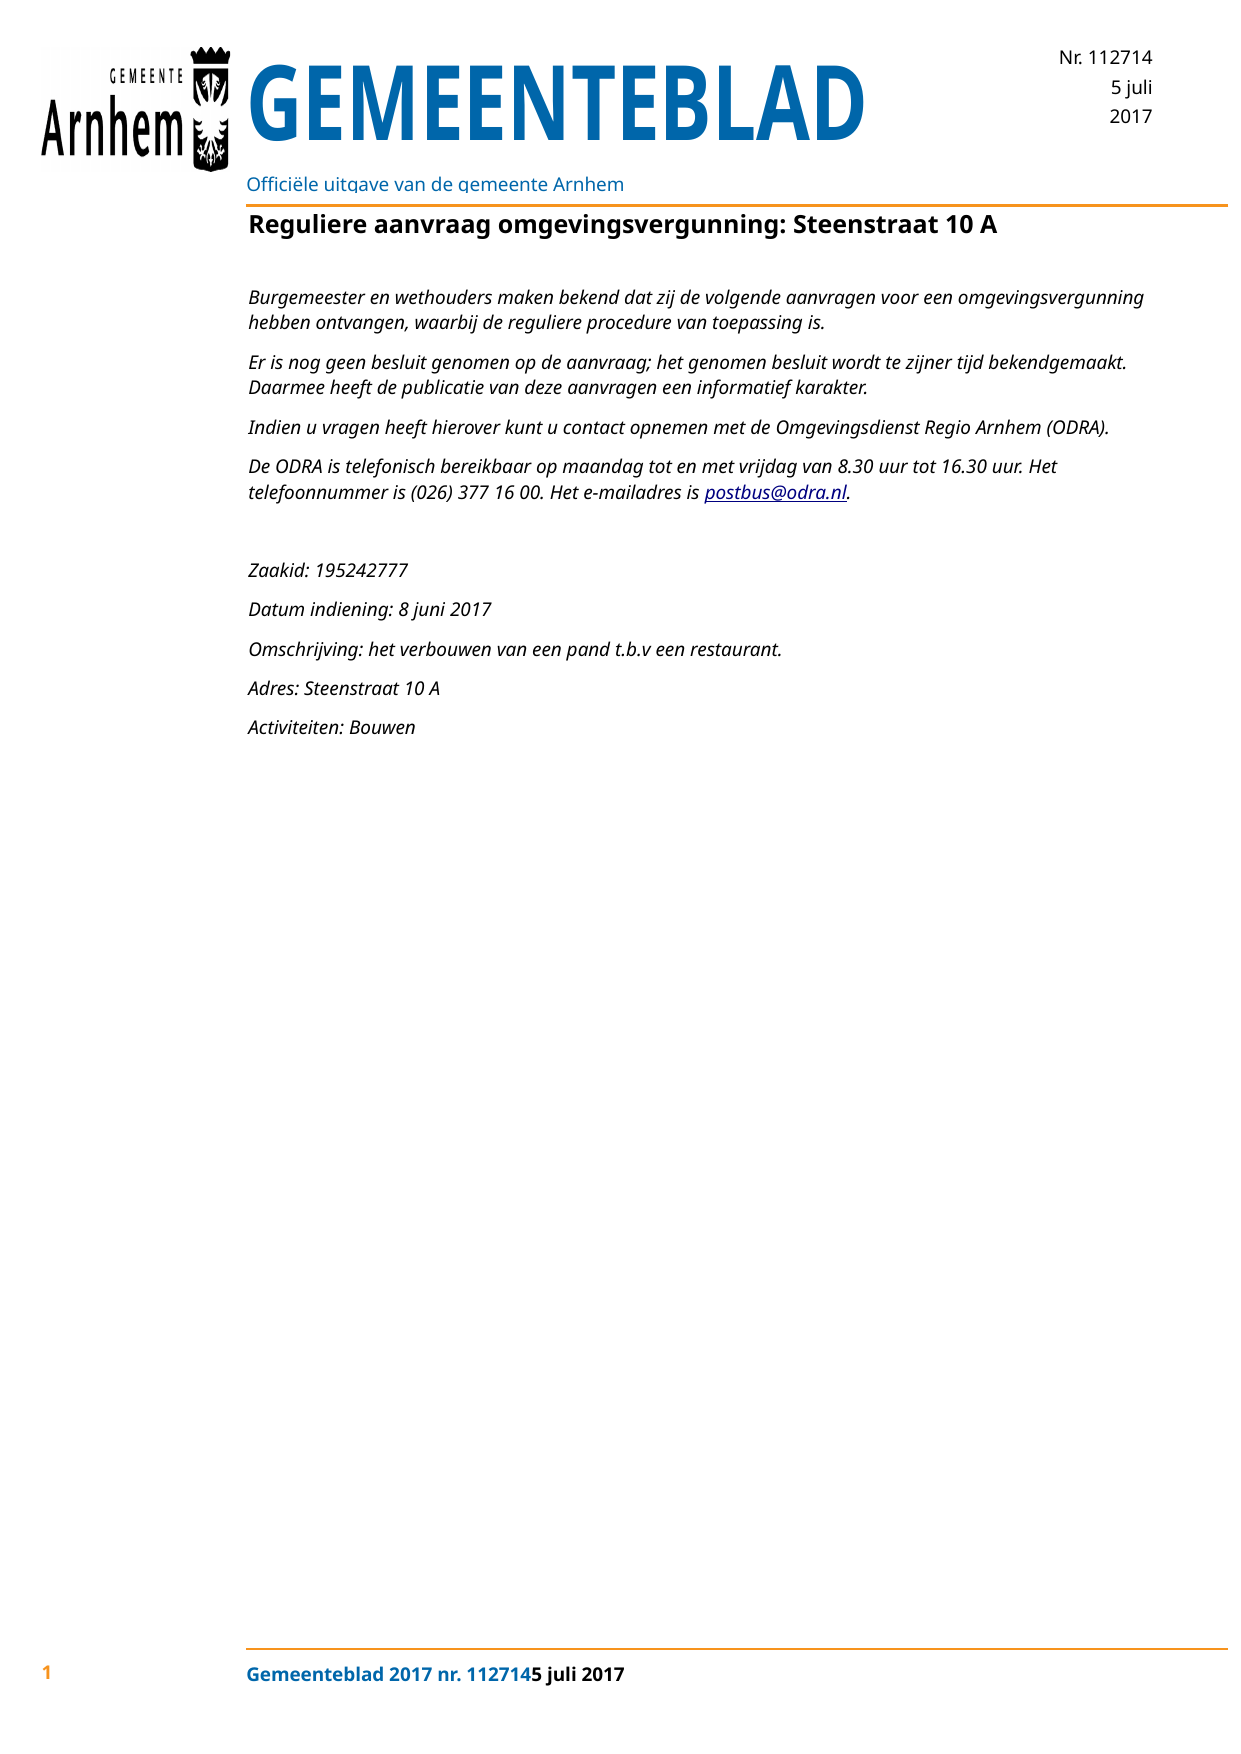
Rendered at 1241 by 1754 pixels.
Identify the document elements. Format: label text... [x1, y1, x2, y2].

text Activiteiten: Bouwen [248, 714, 1152, 740]
text Adres: Steenstraat 10 A [248, 675, 1152, 701]
text Er is nog geen besluit genomen op de aanvraag; het genomen besluit wordt te zijner tijd bekendgemaakt. Daarmee heeft de publicatie van deze aanvragen een informatief karakter. [248, 349, 1152, 400]
text Burgemeester en wethouders maken bekend dat zij de volgende aanvragen voor een omgevingsvergunning hebben ontvangen, waarbij de reguliere procedure van toepassing is. [248, 284, 1152, 335]
text Indien u vragen heeft hierover kunt u contact opnemen met de Omgevingsdienst Regio Arnhem (ODRA). [248, 414, 1152, 439]
text Reguliere aanvraag omgevingsvergunning: Steenstraat 10 A [248, 207, 1152, 241]
text Omschrijving: het verbouwen van een pand t.b.v een restaurant. [248, 636, 1152, 662]
text Zaakid: 195242777 [248, 557, 1152, 583]
text De ODRA is telefonisch bereikbaar op maandag tot en met vrijdag van 8.30 uur tot 16.30 uur. Het telefoonnummer is (026) 377 16 00. Het e-mailadres is postbus@odra.nl. [248, 453, 1152, 504]
text Datum indiening: 8 juni 2017 [248, 597, 1152, 622]
picture [41, 47, 231, 172]
